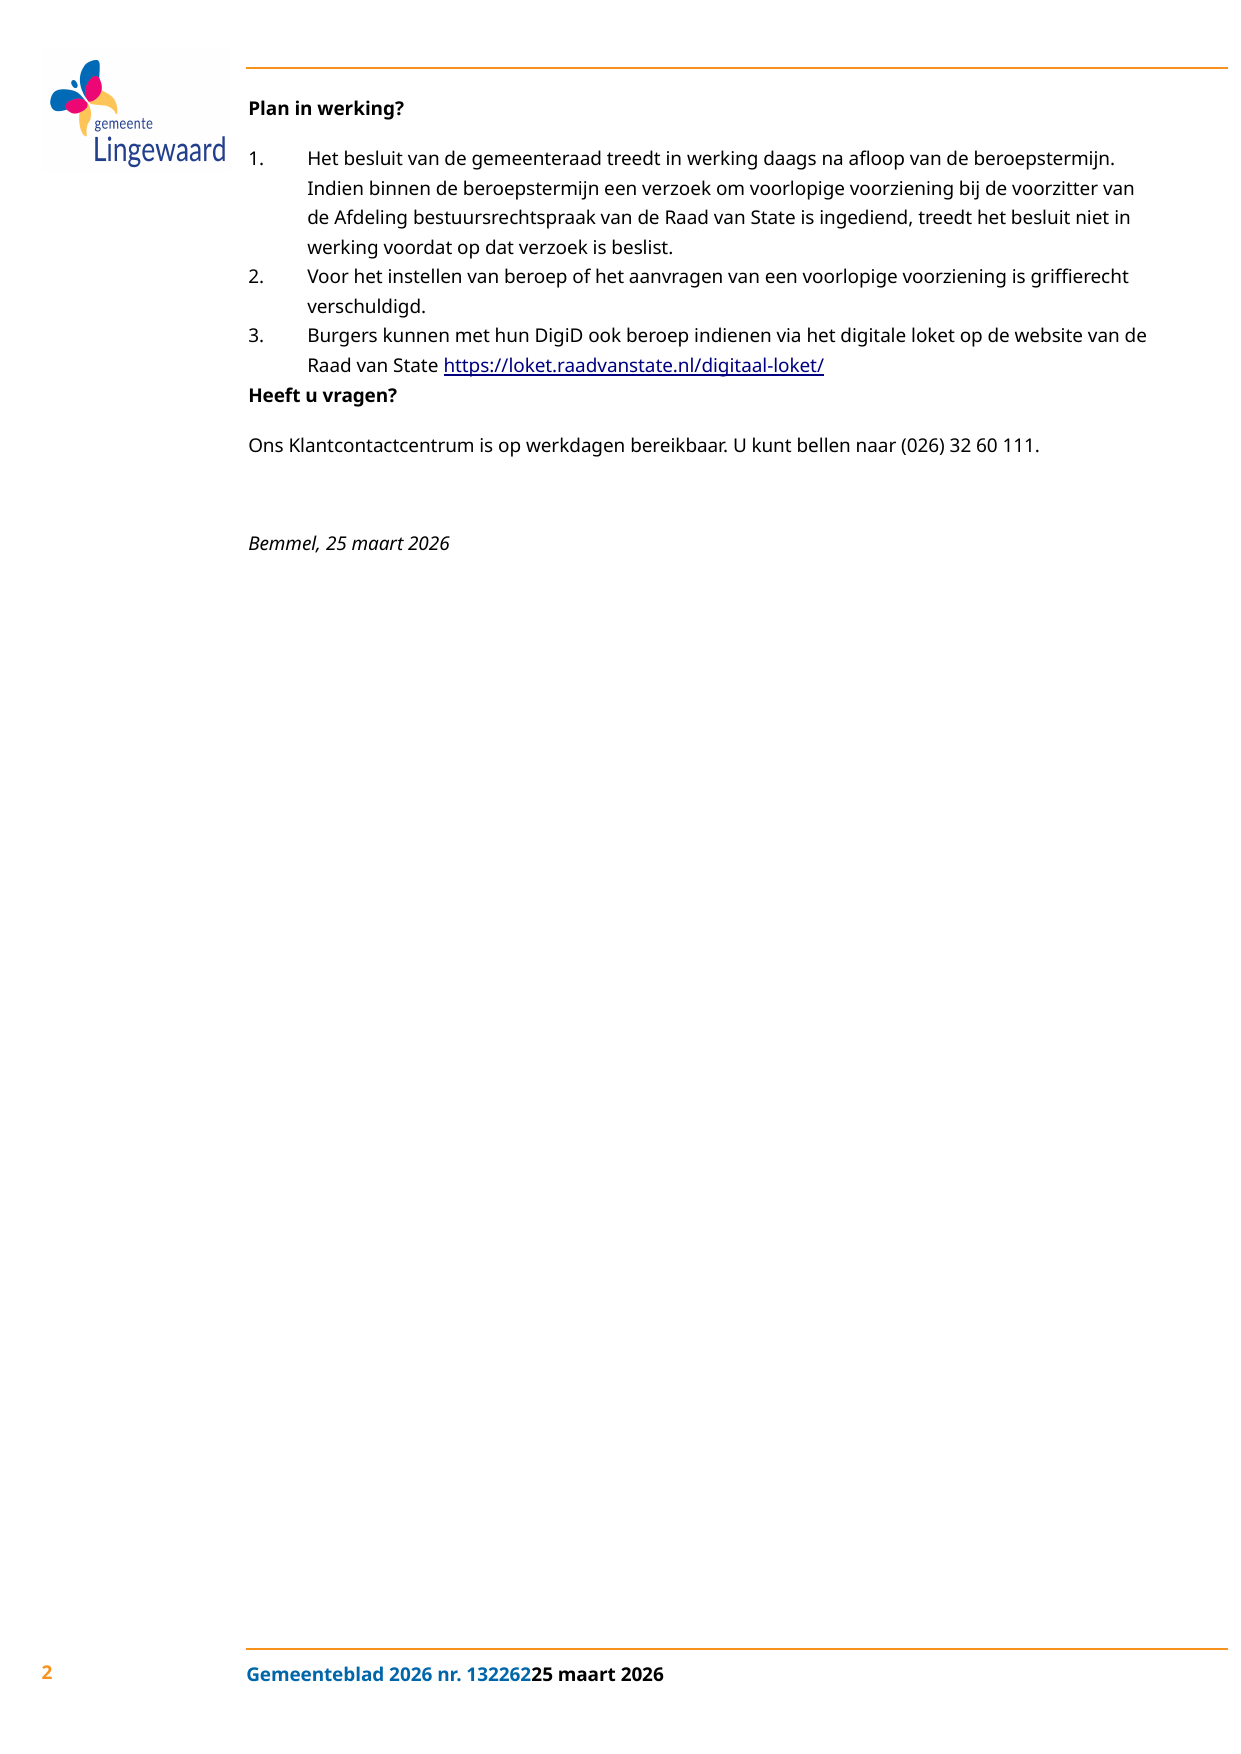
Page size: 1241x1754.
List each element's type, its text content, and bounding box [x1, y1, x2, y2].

text Heeft u vragen? [248, 382, 1152, 408]
list Het besluit van de gemeenteraad treedt in werking daags na afloop van de beroepstermijn. Indien binnen de beroepstermijn een verzoek om voorlopige voorziening bij de voorzitter van de Afdeling bestuursrechtspraak van de Raad van State is ingediend, treedt het besluit niet in werking voordat op dat verzoek is beslist. [248, 145, 1152, 260]
list Burgers kunnen met hun DigiD ook beroep indienen via het digitale loket op de website van de Raad van State https://loket.raadvanstate.nl/digitaal-loket/ [248, 323, 1152, 378]
text Bemmel, 25 maart 2026 [248, 531, 1152, 556]
list Voor het instellen van beroep of het aanvragen van een voorlopige voorziening is griffierecht verschuldigd. [248, 263, 1152, 319]
picture [41, 47, 231, 172]
text Ons Klantcontactcentrum is op werkdagen bereikbaar. U kunt bellen naar (026) 32 60 111. [248, 432, 1152, 458]
text Plan in werking? [248, 95, 1152, 121]
